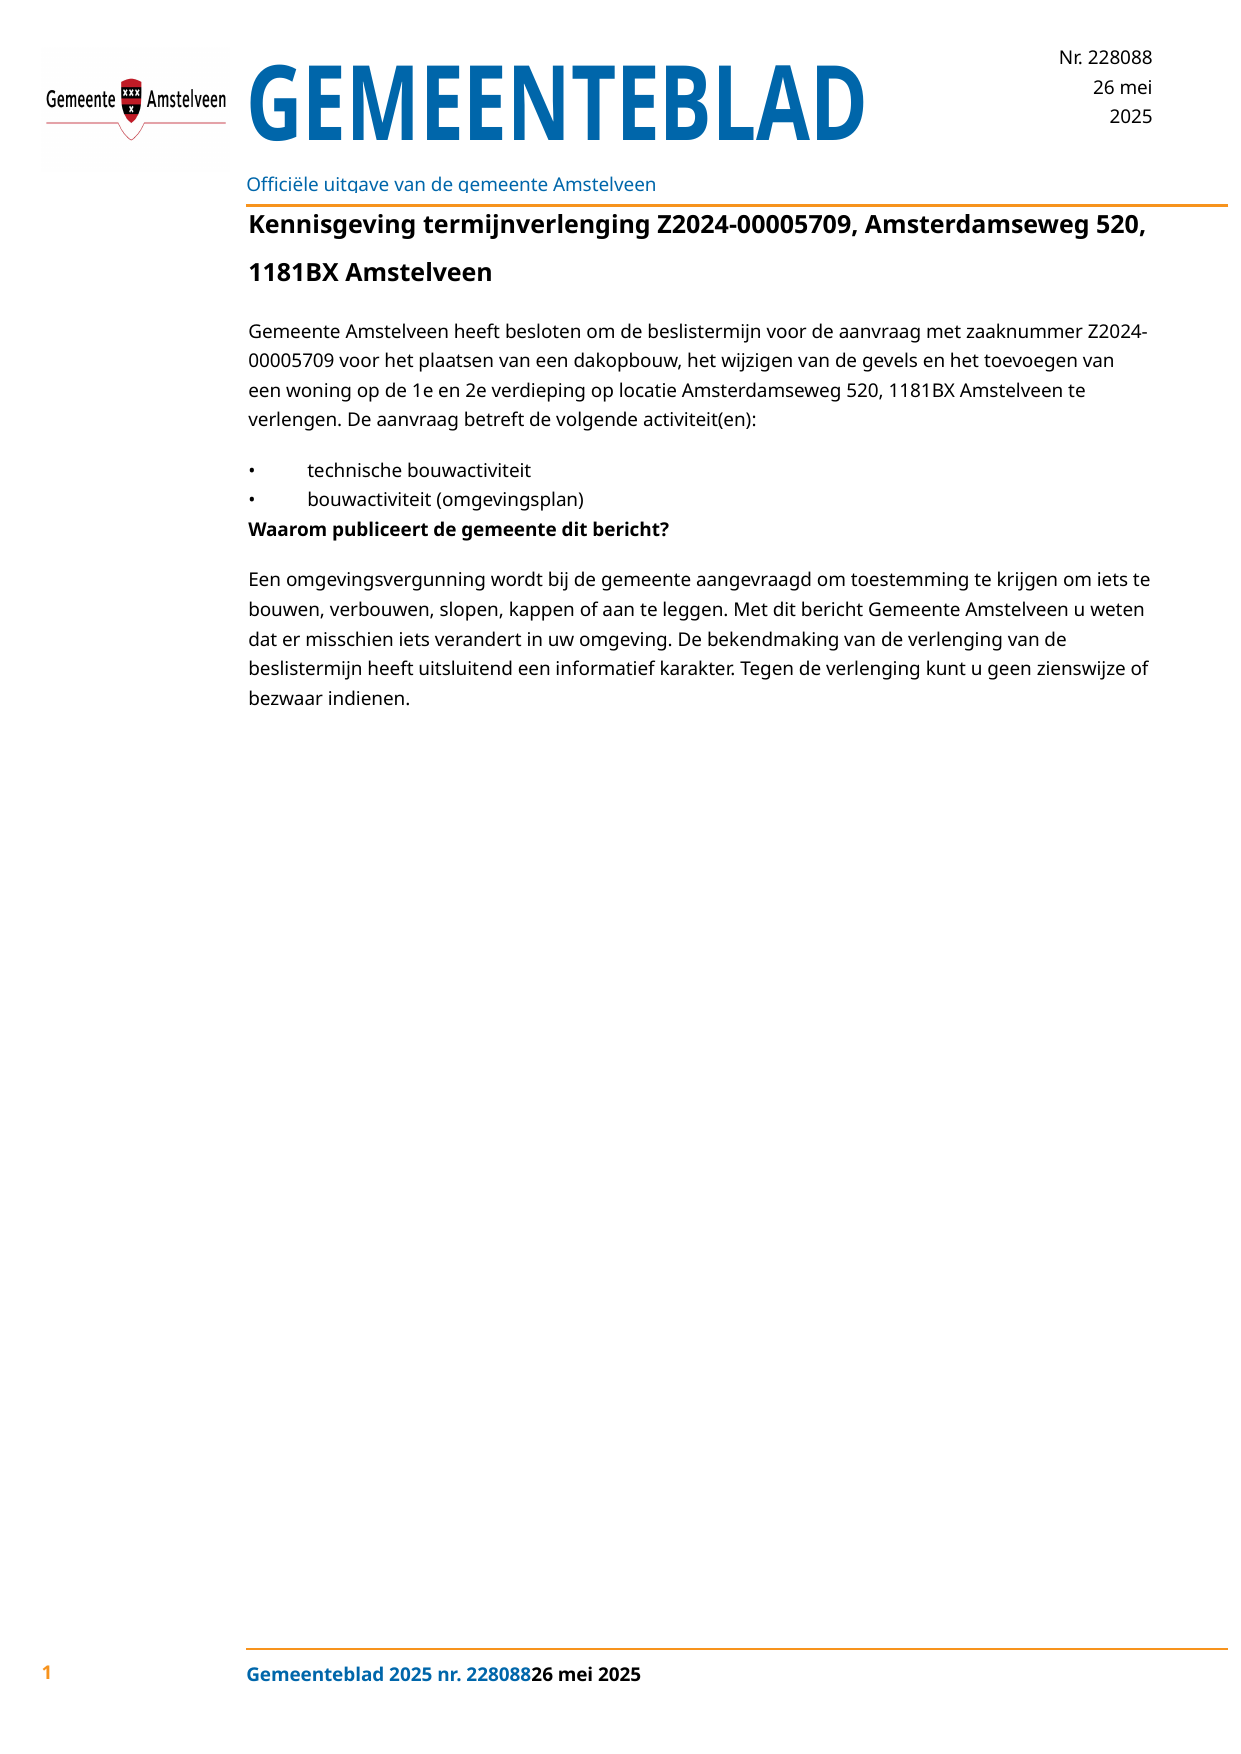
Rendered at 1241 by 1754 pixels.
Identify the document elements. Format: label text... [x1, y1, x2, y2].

text Een omgevingsvergunning wordt bij de gemeente aangevraagd om toestemming te krijgen om iets te bouwen, verbouwen, slopen, kappen of aan te leggen. Met dit bericht Gemeente Amstelveen u weten dat er misschien iets verandert in uw omgeving. De bekendmaking van de verlenging van de beslistermijn heeft uitsluitend een informatief karakter. Tegen de verlenging kunt u geen zienswijze of bezwaar indienen. [248, 567, 1152, 711]
text Waarom publiceert de gemeente dit bericht? [248, 516, 1152, 542]
text Gemeente Amstelveen heeft besloten om de beslistermijn voor de aanvraag met zaaknummer Z2024-00005709 voor het plaatsen van een dakopbouw, het wijzigen van de gevels en het toevoegen van een woning op de 1e en 2e verdieping op locatie Amsterdamseweg 520, 1181BX Amstelveen te verlengen. De aanvraag betreft de volgende activiteit(en): [248, 318, 1152, 432]
list bouwactiviteit (omgevingsplan) [248, 487, 1152, 512]
text Kennisgeving termijnverlenging Z2024-00005709, Amsterdamseweg 520, 1181BX Amstelveen [248, 207, 1152, 288]
picture [41, 47, 231, 172]
list technische bouwactiviteit [248, 457, 1152, 483]
